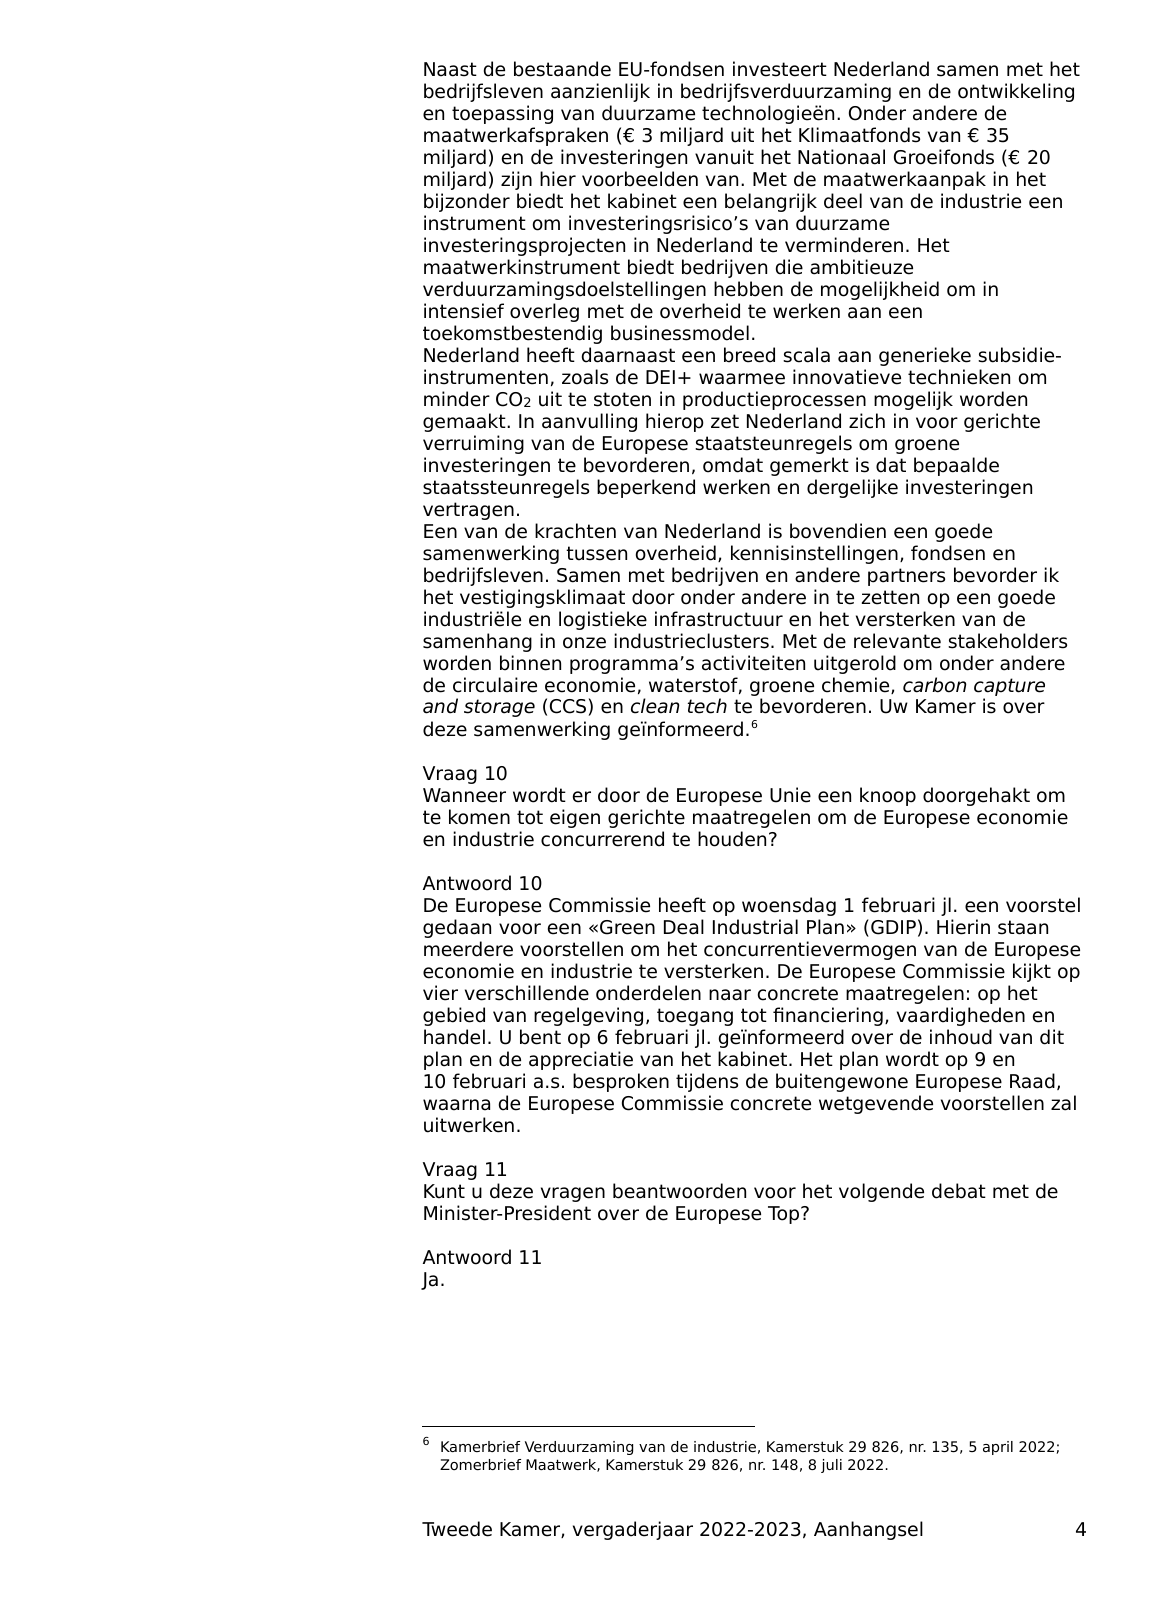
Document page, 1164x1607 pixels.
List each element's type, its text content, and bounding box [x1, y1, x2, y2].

text Naast de bestaande EU-fondsen investeert Nederland samen met het bedrijfsleven aanzienlijk in bedrijfsverduurzaming en de ontwikkeling en toepassing van duurzame technologieën. Onder andere de maatwerkafspraken (€ 3 miljard uit het Klimaatfonds van € 35 miljard) en de investeringen vanuit het Nationaal Groeifonds (€ 20 miljard) zijn hier voorbeelden van. Met de maatwerkaanpak in het bijzonder biedt het kabinet een belangrijk deel van de industrie een instrument om investeringsrisico’s van duurzame investeringsprojecten in Nederland te verminderen. Het maatwerkinstrument biedt bedrijven die ambitieuze verduurzamingsdoelstellingen hebben de mogelijkheid om in intensief overleg met de overheid te werken aan een toekomstbestendig businessmodel. [422, 59, 1087, 345]
text Nederland heeft daarnaast een breed scala aan generieke subsidie-instrumenten, zoals de DEI+ waarmee innovatieve technieken om minder CO2 uit te stoten in productieprocessen mogelijk worden gemaakt. In aanvulling hierop zet Nederland zich in voor gerichte verruiming van de Europese staatsteunregels om groene investeringen te bevorderen, omdat gemerkt is dat bepaalde staatssteunregels beperkend werken en dergelijke investeringen vertragen. [422, 345, 1087, 521]
text Wanneer wordt er door de Europese Unie een knoop doorgehakt om te komen tot eigen gerichte maatregelen om de Europese economie en industrie concurrerend te houden? [422, 784, 1087, 851]
text Vraag 10 [422, 763, 1087, 784]
text Kamerbrief Verduurzaming van de industrie, Kamerstuk 29 826, nr. 135, 5 april 2022; Zomerbrief Maatwerk, Kamerstuk 29 826, nr. 148, 8 juli 2022. [422, 1435, 1087, 1474]
text De Europese Commissie heeft op woensdag 1 februari jl. een voorstel gedaan voor een «Green Deal Industrial Plan» (GDIP). Hierin staan meerdere voorstellen om het concurrentievermogen van de Europese economie en industrie te versterken. De Europese Commissie kijkt op vier verschillende onderdelen naar concrete maatregelen: op het gebied van regelgeving, toegang tot financiering, vaardigheden en handel. U bent op 6 februari jl. geïnformeerd over de inhoud van dit plan en de appreciatie van het kabinet. Het plan wordt op 9 en 10 februari a.s. besproken tijdens de buitengewone Europese Raad, waarna de Europese Commissie concrete wetgevende voorstellen zal uitwerken. [422, 895, 1087, 1136]
text Een van de krachten van Nederland is bovendien een goede samenwerking tussen overheid, kennisinstellingen, fondsen en bedrijfsleven. Samen met bedrijven en andere partners bevorder ik het vestigingsklimaat door onder andere in te zetten op een goede industriële en logistieke infrastructuur en het versterken van de samenhang in onze industrieclusters. Met de relevante stakeholders worden binnen programma’s activiteiten uitgerold om onder andere de circulaire economie, waterstof, groene chemie, carbon capture and storage (CCS) en clean tech te bevorderen. Uw Kamer is over deze samenwerking geïnformeerd. [422, 521, 1087, 740]
text Ja. [422, 1269, 1087, 1291]
text Antwoord 11 [422, 1247, 1087, 1269]
text Antwoord 10 [422, 873, 1087, 895]
text Kunt u deze vragen beantwoorden voor het volgende debat met de Minister-President over de Europese Top? [422, 1181, 1087, 1224]
text Vraag 11 [422, 1159, 1087, 1181]
